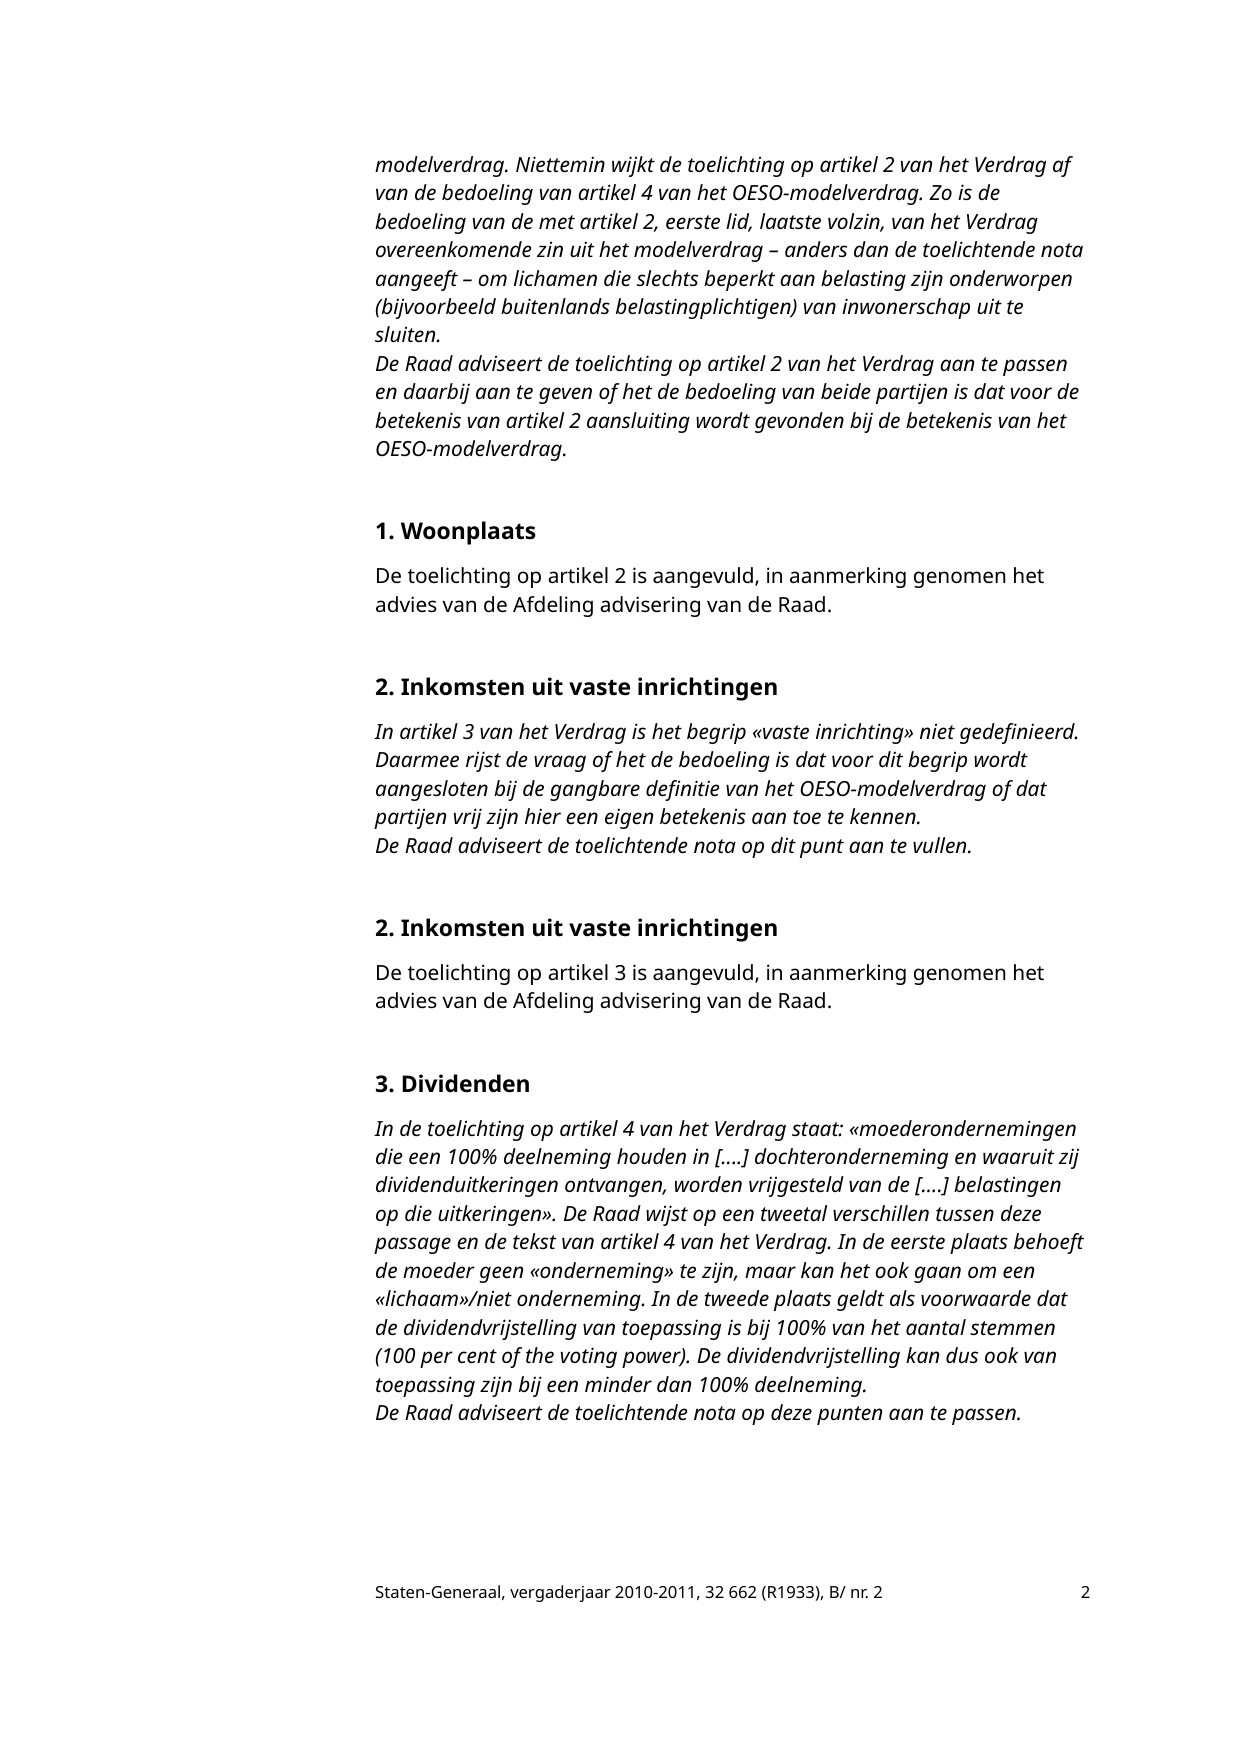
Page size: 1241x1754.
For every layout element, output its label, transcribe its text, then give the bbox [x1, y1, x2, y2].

text modelverdrag. Niettemin wijkt de toelichting op artikel 2 van het Verdrag af van de bedoeling van artikel 4 van het OESO-modelverdrag. Zo is de bedoeling van de met artikel 2, eerste lid, laatste volzin, van het Verdrag overeenkomende zin uit het modelverdrag – anders dan de toelichtende nota aangeeft – om lichamen die slechts beperkt aan belasting zijn onderworpen (bijvoorbeeld buitenlands belastingplichtigen) van inwonerschap uit te sluiten. [375, 150, 1090, 349]
subtitle 2. Inkomsten uit vaste inrichtingen [375, 912, 1090, 943]
subtitle 2. Inkomsten uit vaste inrichtingen [375, 671, 1090, 702]
text De toelichting op artikel 3 is aangevuld, in aanmerking genomen het advies van de Afdeling advisering van de Raad. [375, 958, 1090, 1015]
text De toelichting op artikel 2 is aangevuld, in aanmerking genomen het advies van de Afdeling advisering van de Raad. [375, 562, 1090, 618]
text In de toelichting op artikel 4 van het Verdrag staat: «moederondernemingen die een 100% deelneming houden in [....] dochteronderneming en waaruit zij dividenduitkeringen ontvangen, worden vrijgesteld van de [....] belastingen op die uitkeringen». De Raad wijst op een tweetal verschillen tussen deze passage en de tekst van artikel 4 van het Verdrag. In de eerste plaats behoeft de moeder geen «onderneming» te zijn, maar kan het ook gaan om een «lichaam»/niet onderneming. In de tweede plaats geldt als voorwaarde dat de dividendvrijstelling van toepassing is bij 100% van het aantal stemmen (100 per cent of the voting power). De dividendvrijstelling kan dus ook van toepassing zijn bij een minder dan 100% deelneming. [375, 1114, 1090, 1398]
text In artikel 3 van het Verdrag is het begrip «vaste inrichting» niet gedefinieerd. Daarmee rijst de vraag of het de bedoeling is dat voor dit begrip wordt aangesloten bij de gangbare definitie van het OESO-modelverdrag of dat partijen vrij zijn hier een eigen betekenis aan toe te kennen. [375, 717, 1090, 831]
text De Raad adviseert de toelichtende nota op dit punt aan te vullen. [375, 831, 1090, 859]
text De Raad adviseert de toelichting op artikel 2 van het Verdrag aan te passen en daarbij aan te geven of het de bedoeling van beide partijen is dat voor de betekenis van artikel 2 aansluiting wordt gevonden bij de betekenis van het OESO-modelverdrag. [375, 349, 1090, 463]
text De Raad adviseert de toelichtende nota op deze punten aan te passen. [375, 1398, 1090, 1427]
subtitle 1. Woonplaats [375, 515, 1090, 547]
subtitle 3. Dividenden [375, 1067, 1090, 1099]
